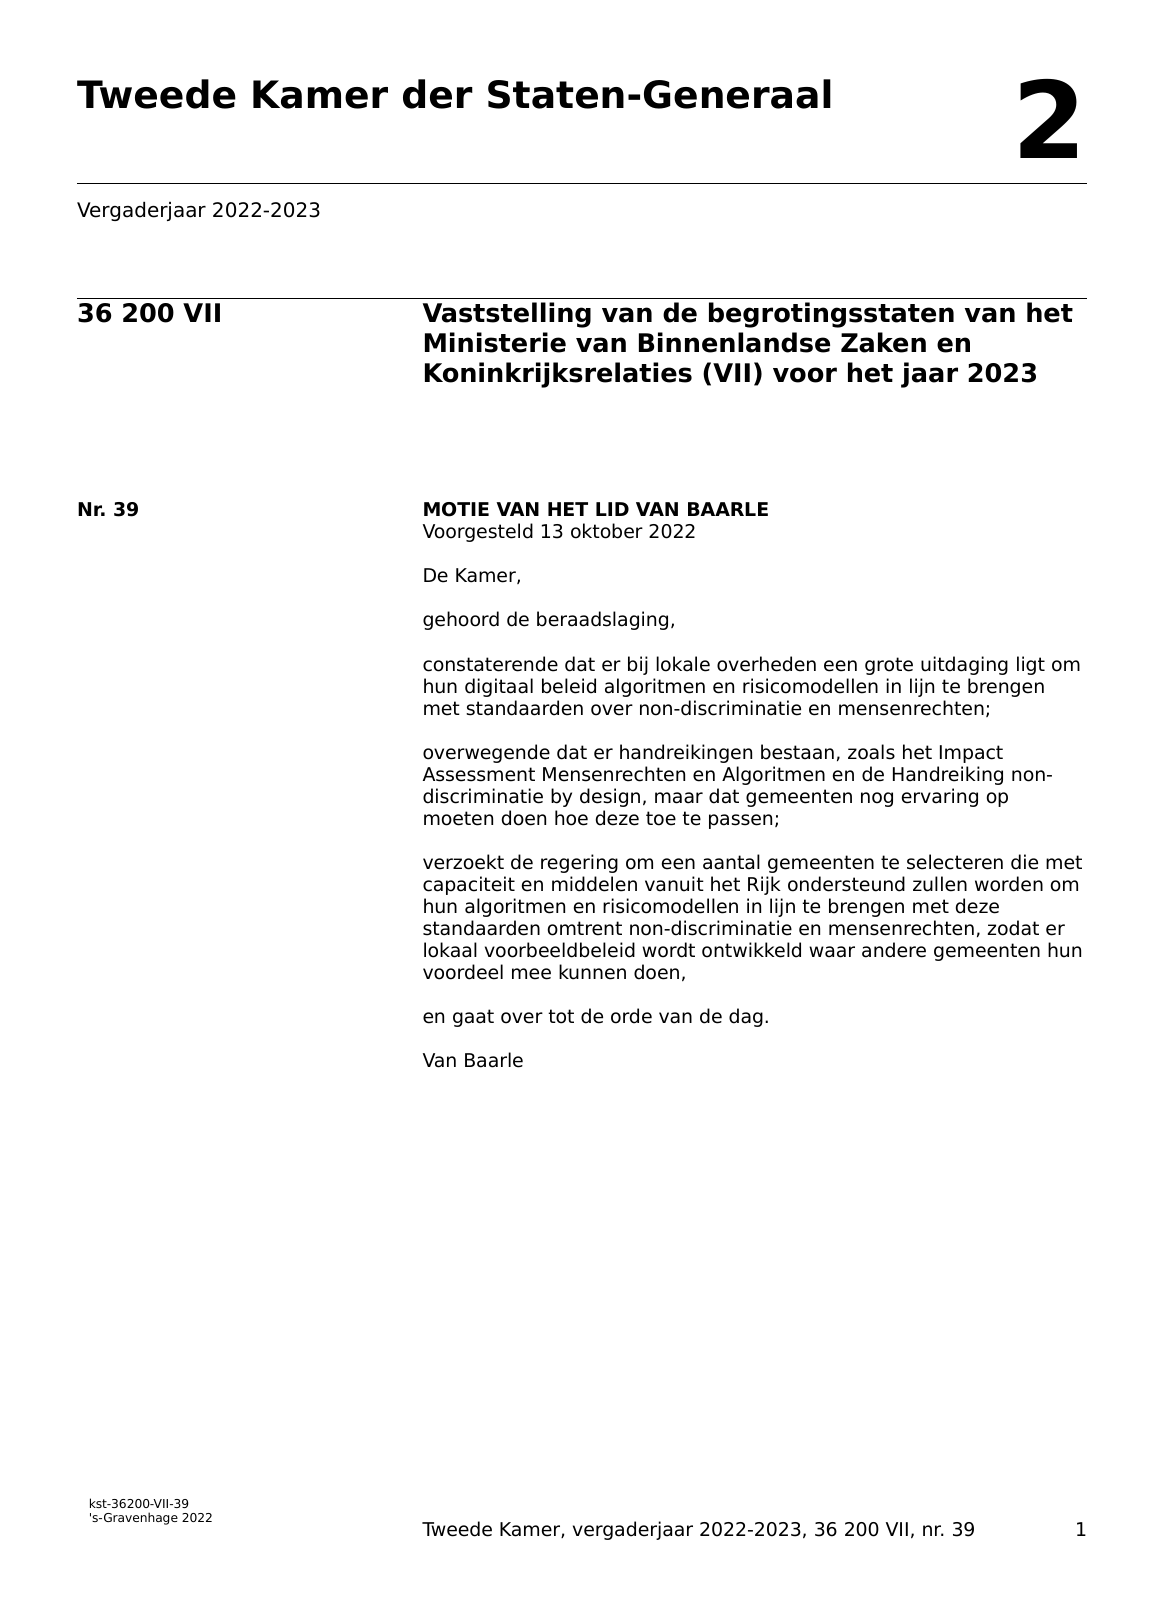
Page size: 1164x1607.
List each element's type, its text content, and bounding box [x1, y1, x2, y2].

text Voorgesteld 13 oktober 2022 [422, 521, 1087, 543]
text 's-Gravenhage 2022 [88, 1511, 323, 1525]
text kst-36200-VII-39 [88, 1497, 323, 1511]
text overwegende dat er handreikingen bestaan, zoals het Impact Assessment Mensenrechten en Algoritmen en de Handreiking non-discriminatie by design, maar dat gemeenten nog ervaring op moeten doen hoe deze toe te passen; [422, 742, 1087, 829]
subtitle 36 200 VII Vaststelling van de begrotingsstaten van het Ministerie van Binnenlandse Zaken en Koninkrijksrelaties (VII) voor het jaar 2023 [77, 299, 1087, 388]
subtitle Nr. 39 MOTIE VAN HET LID VAN BAARLE [77, 499, 1087, 521]
text De Kamer, [422, 565, 1087, 587]
text verzoekt de regering om een aantal gemeenten te selecteren die met capaciteit en middelen vanuit het Rijk ondersteund zullen worden om hun algoritmen en risicomodellen in lijn te brengen met deze standaarden omtrent non-discriminatie en mensenrechten, zodat er lokaal voorbeeldbeleid wordt ontwikkeld waar andere gemeenten hun voordeel mee kunnen doen, [422, 852, 1087, 984]
text Van Baarle [422, 1050, 1087, 1072]
table_header 2 [886, 59, 1087, 183]
table_header Tweede Kamer der Staten-Generaal [77, 59, 886, 183]
text gehoord de beraadslaging, [422, 609, 1087, 631]
text constaterende dat er bij lokale overheden een grote uitdaging ligt om hun digitaal beleid algoritmen en risicomodellen in lijn te brengen met standaarden over non-discriminatie en mensenrechten; [422, 653, 1087, 719]
table_cell Vergaderjaar 2022-2023 [77, 184, 1087, 298]
text en gaat over tot de orde van de dag. [422, 1006, 1087, 1028]
